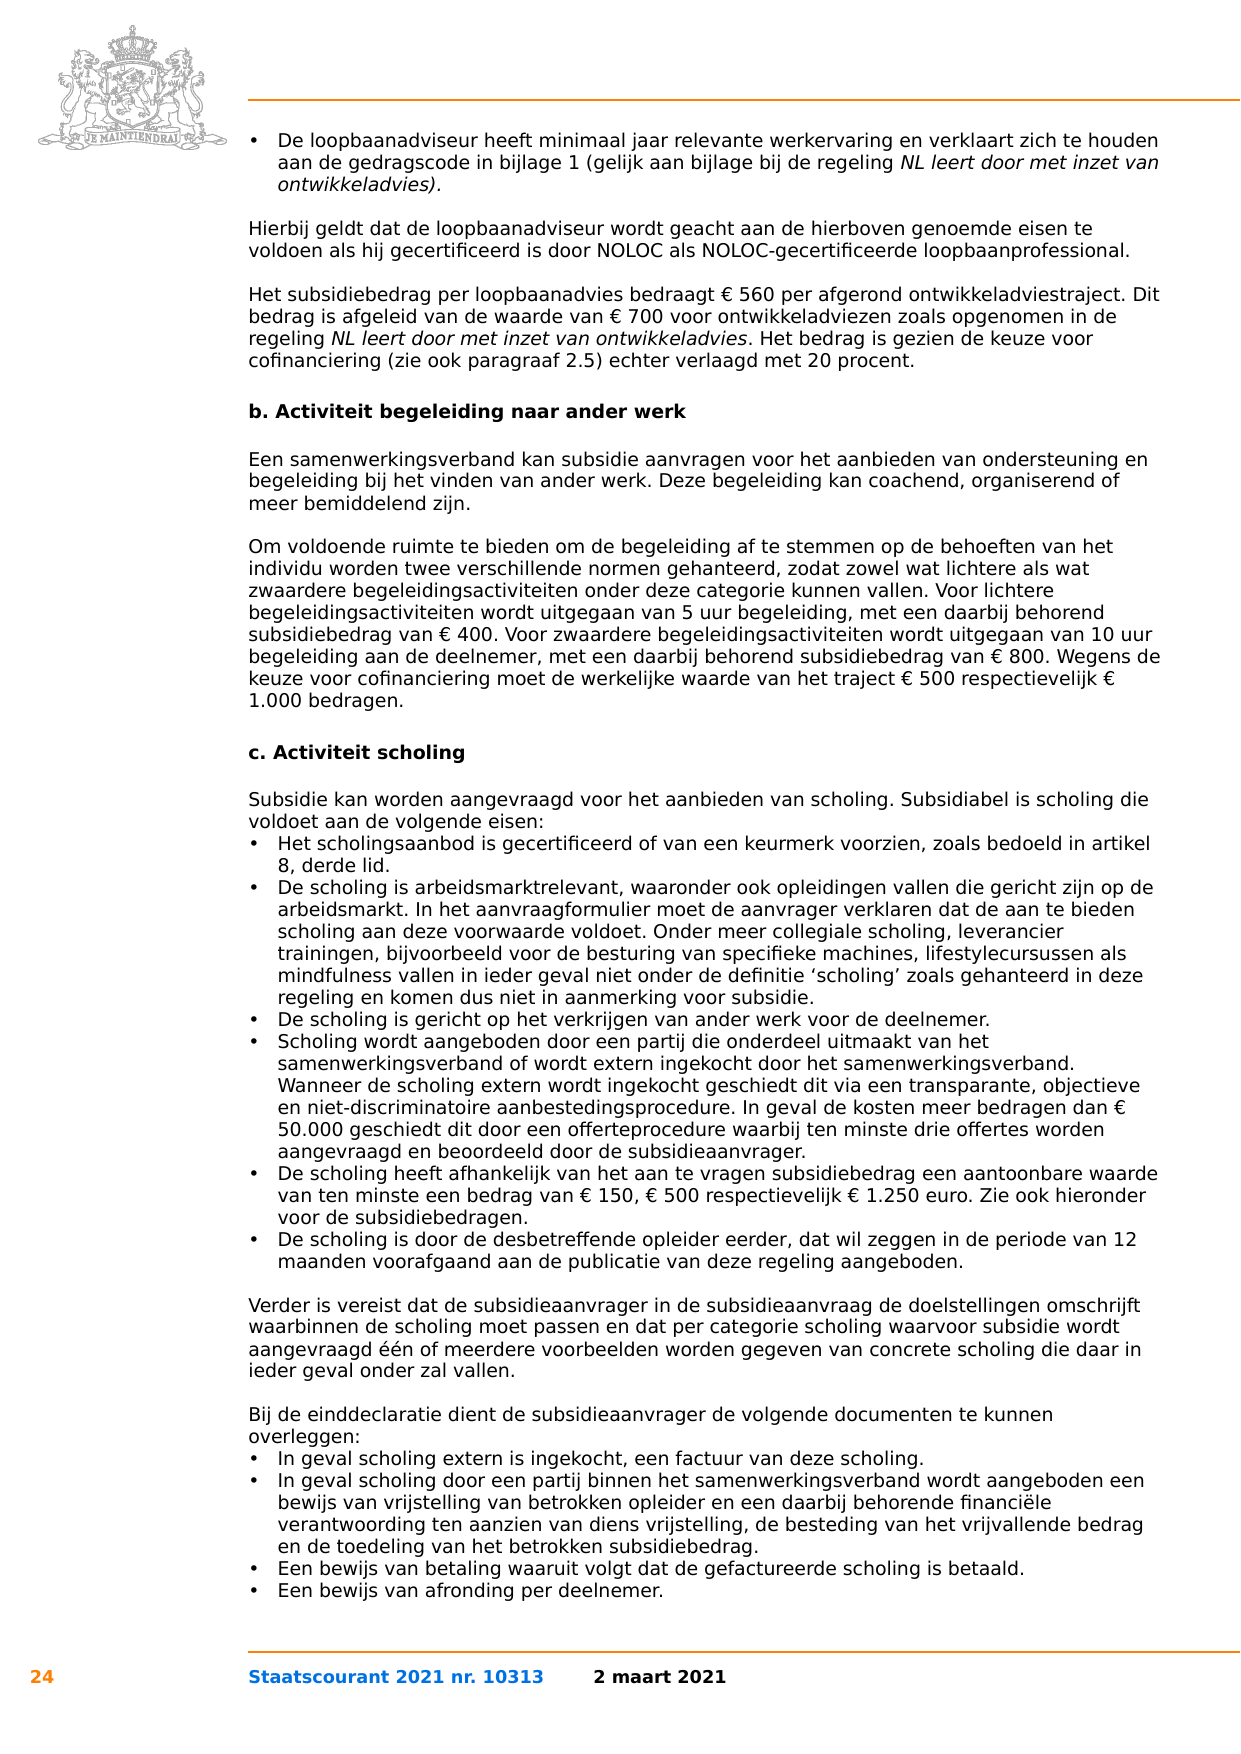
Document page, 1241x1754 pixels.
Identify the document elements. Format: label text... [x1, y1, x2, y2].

text Subsidie kan worden aangevraagd voor het aanbieden van scholing. Subsidiabel is scholing die voldoet aan de volgende eisen: [248, 789, 1163, 833]
text • Scholing wordt aangeboden door een partij die onderdeel uitmaakt van het samenwerkingsverband of wordt extern ingekocht door het samenwerkingsverband. Wanneer de scholing extern wordt ingekocht geschiedt dit via een transparante, objectieve en niet-discriminatoire aanbestedingsprocedure. In geval de kosten meer bedragen dan € 50.000 geschiedt dit door een offerteprocedure waarbij ten minste drie offertes worden aangevraagd en beoordeeld door de subsidieaanvrager. [248, 1031, 1163, 1163]
text Verder is vereist dat de subsidieaanvrager in de subsidieaanvraag de doelstellingen omschrijft waarbinnen de scholing moet passen en dat per categorie scholing waarvoor subsidie wordt aangevraagd één of meerdere voorbeelden worden gegeven van concrete scholing die daar in ieder geval onder zal vallen. [248, 1294, 1163, 1382]
text • De scholing heeft afhankelijk van het aan te vragen subsidiebedrag een aantoonbare waarde van ten minste een bedrag van € 150, € 500 respectievelijk € 1.250 euro. Zie ook hieronder voor de subsidiebedragen. [248, 1163, 1163, 1229]
subtitle b. Activiteit begeleiding naar ander werk [248, 401, 1163, 423]
text • De loopbaanadviseur heeft minimaal jaar relevante werkervaring en verklaart zich te houden aan de gedragscode in bijlage 1 (gelijk aan bijlage bij de regeling NL leert door met inzet van ontwikkeladvies). [248, 130, 1163, 196]
picture [38, 25, 227, 150]
text Bij de einddeclaratie dient de subsidieaanvrager de volgende documenten te kunnen overleggen: [248, 1404, 1163, 1448]
text • Een bewijs van betaling waaruit volgt dat de gefactureerde scholing is betaald. [248, 1558, 1163, 1580]
text Het subsidiebedrag per loopbaanadvies bedraagt € 560 per afgerond ontwikkeladviestraject. Dit bedrag is afgeleid van de waarde van € 700 voor ontwikkeladviezen zoals opgenomen in de regeling NL leert door met inzet van ontwikkeladvies. Het bedrag is gezien de keuze voor cofinanciering (zie ook paragraaf 2.5) echter verlaagd met 20 procent. [248, 283, 1163, 371]
text • In geval scholing door een partij binnen het samenwerkingsverband wordt aangeboden een bewijs van vrijstelling van betrokken opleider en een daarbij behorende financiële verantwoording ten aanzien van diens vrijstelling, de besteding van het vrijvallende bedrag en de toedeling van het betrokken subsidiebedrag. [248, 1470, 1163, 1558]
text • De scholing is arbeidsmarktrelevant, waaronder ook opleidingen vallen die gericht zijn op de arbeidsmarkt. In het aanvraagformulier moet de aanvrager verklaren dat de aan te bieden scholing aan deze voorwaarde voldoet. Onder meer collegiale scholing, leverancier trainingen, bijvoorbeeld voor de besturing van specifieke machines, lifestylecursussen als mindfulness vallen in ieder geval niet onder de definitie ‘scholing’ zoals gehanteerd in deze regeling en komen dus niet in aanmerking voor subsidie. [248, 877, 1163, 1009]
text • Het scholingsaanbod is gecertificeerd of van een keurmerk voorzien, zoals bedoeld in artikel 8, derde lid. [248, 833, 1163, 877]
text Hierbij geldt dat de loopbaanadviseur wordt geacht aan de hierboven genoemde eisen te voldoen als hij gecertificeerd is door NOLOC als NOLOC-gecertificeerde loopbaanprofessional. [248, 218, 1163, 262]
text Een samenwerkingsverband kan subsidie aanvragen voor het aanbieden van ondersteuning en begeleiding bij het vinden van ander werk. Deze begeleiding kan coachend, organiserend of meer bemiddelend zijn. [248, 448, 1163, 514]
text • In geval scholing extern is ingekocht, een factuur van deze scholing. [248, 1448, 1163, 1470]
text Om voldoende ruimte te bieden om de begeleiding af te stemmen op de behoeften van het individu worden twee verschillende normen gehanteerd, zodat zowel wat lichtere als wat zwaardere begeleidingsactiviteiten onder deze categorie kunnen vallen. Voor lichtere begeleidingsactiviteiten wordt uitgegaan van 5 uur begeleiding, met een daarbij behorend subsidiebedrag van € 400. Voor zwaardere begeleidingsactiviteiten wordt uitgegaan van 10 uur begeleiding aan de deelnemer, met een daarbij behorend subsidiebedrag van € 800. Wegens de keuze voor cofinanciering moet de werkelijke waarde van het traject € 500 respectievelijk € 1.000 bedragen. [248, 536, 1163, 712]
text • Een bewijs van afronding per deelnemer. [248, 1580, 1163, 1602]
subtitle c. Activiteit scholing [248, 742, 1163, 764]
text • De scholing is door de desbetreffende opleider eerder, dat wil zeggen in de periode van 12 maanden voorafgaand aan de publicatie van deze regeling aangeboden. [248, 1229, 1163, 1273]
text • De scholing is gericht op het verkrijgen van ander werk voor de deelnemer. [248, 1009, 1163, 1031]
